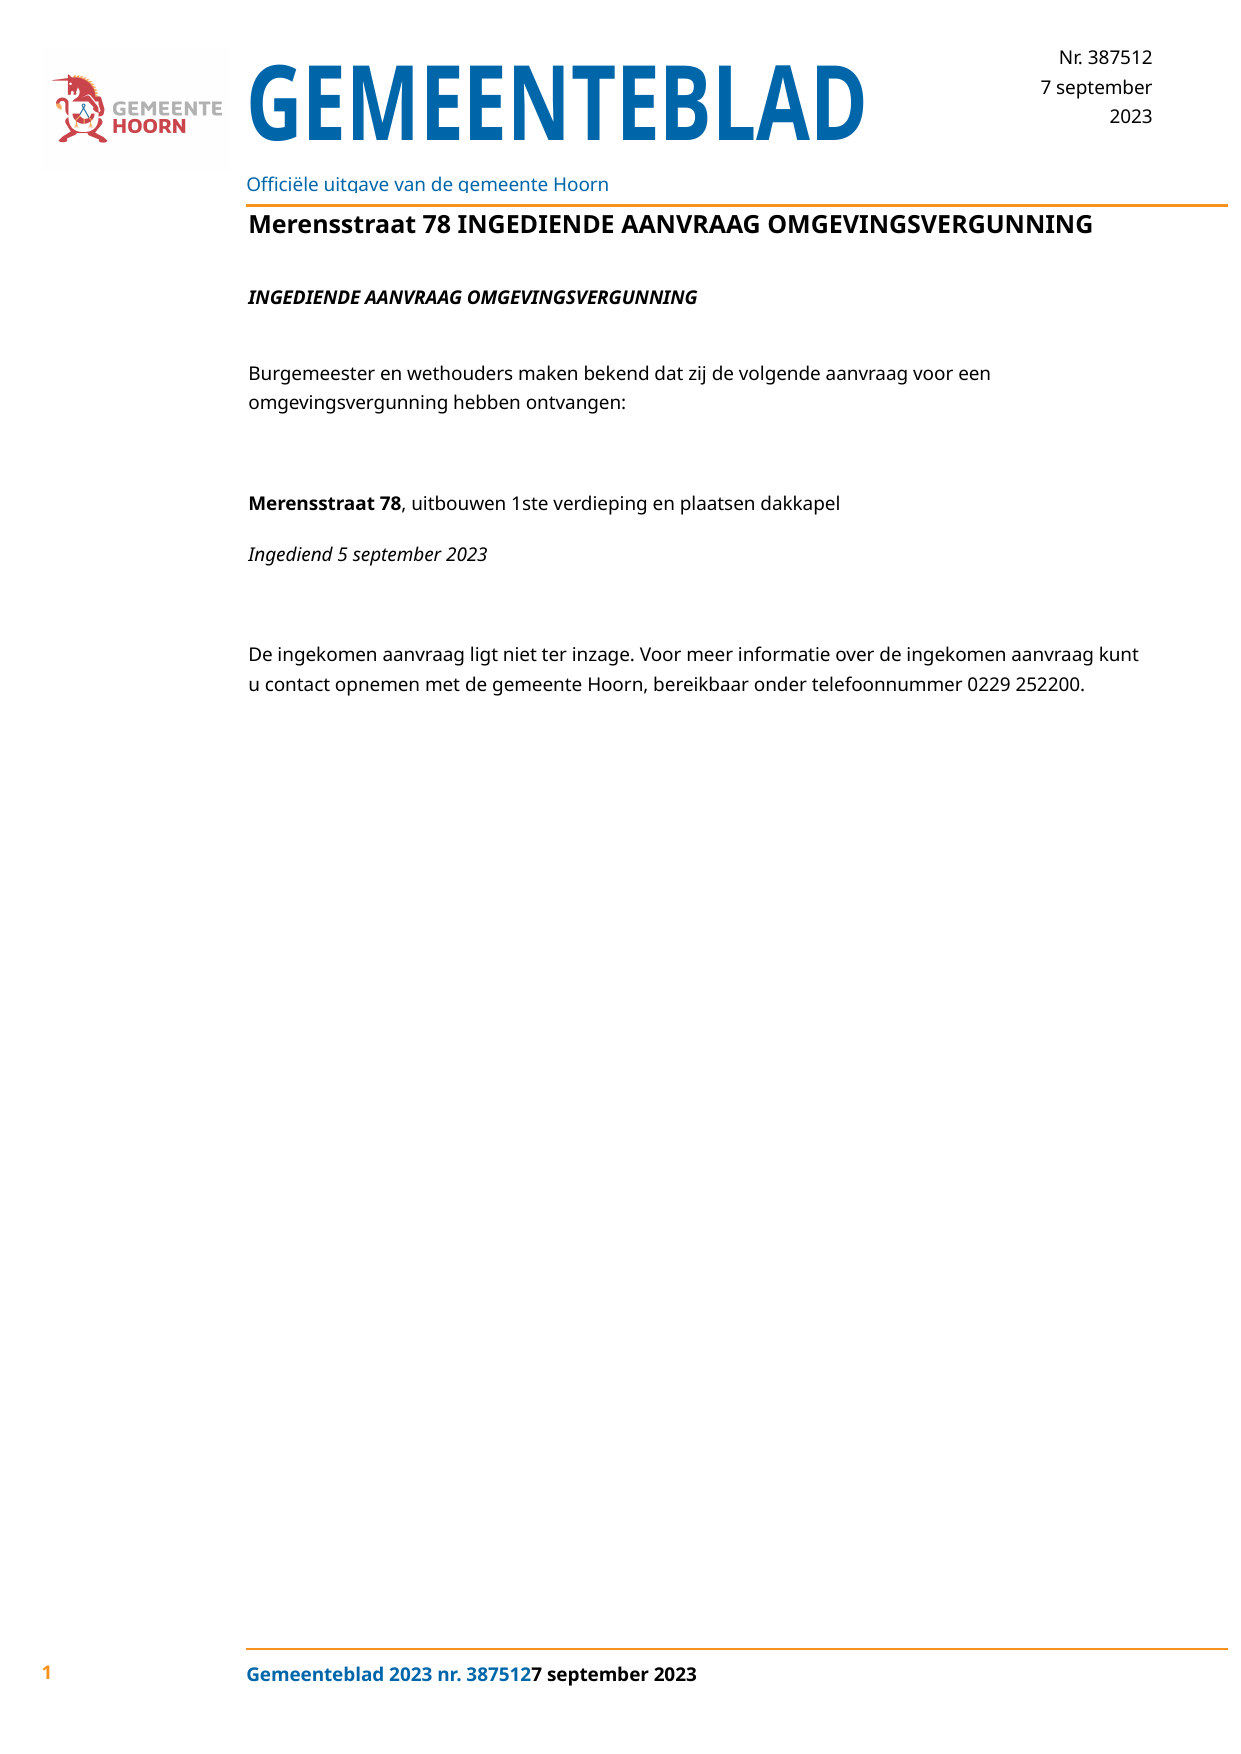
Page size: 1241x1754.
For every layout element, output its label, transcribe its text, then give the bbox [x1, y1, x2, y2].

picture [41, 47, 231, 172]
text INGEDIENDE AANVRAAG OMGEVINGSVERGUNNING [248, 284, 1152, 309]
text Ingediend 5 september 2023 [248, 541, 1152, 567]
text De ingekomen aanvraag ligt niet ter inzage. Voor meer informatie over de ingekomen aanvraag kunt u contact opnemen met de gemeente Hoorn, bereikbaar onder telefoonnummer 0229 252200. [248, 642, 1152, 697]
text Merensstraat 78 INGEDIENDE AANVRAAG OMGEVINGSVERGUNNING [248, 207, 1152, 241]
text Burgemeester en wethouders maken bekend dat zij de volgende aanvraag voor een omgevingsvergunning hebben ontvangen: [248, 360, 1152, 415]
text Merensstraat 78, uitbouwen 1ste verdieping en plaatsen dakkapel [248, 490, 1152, 516]
